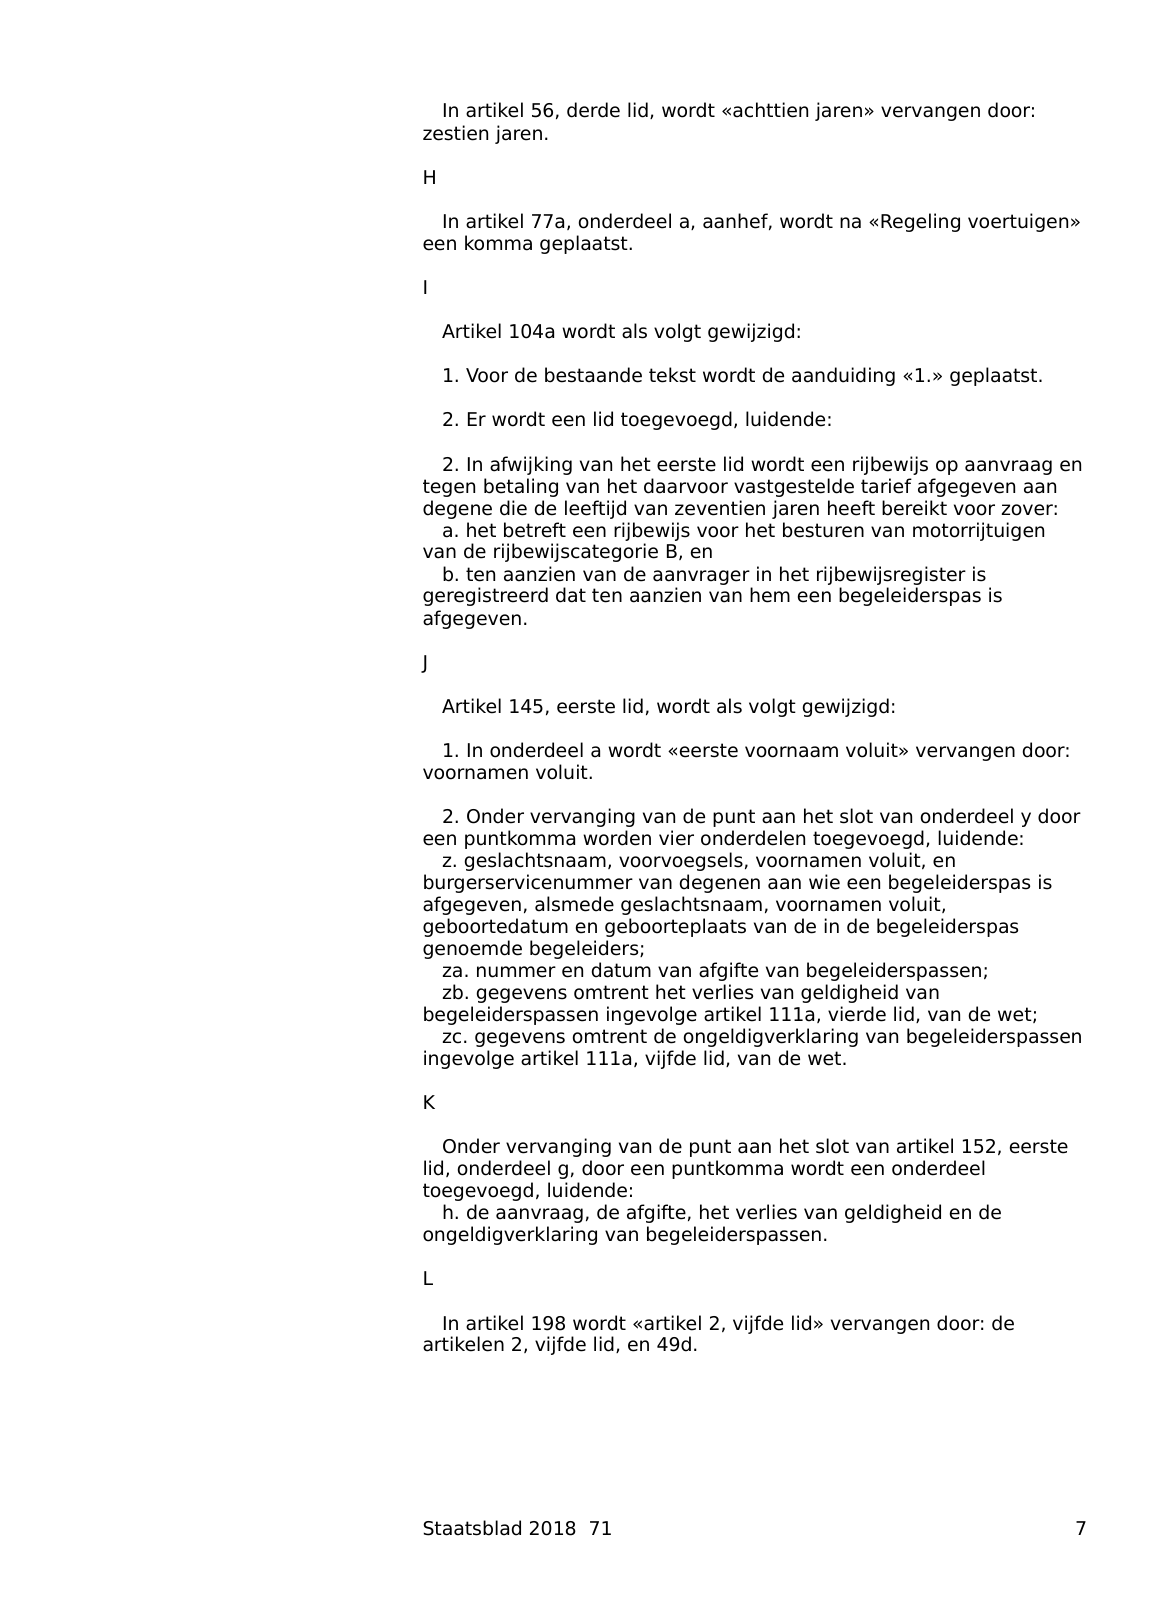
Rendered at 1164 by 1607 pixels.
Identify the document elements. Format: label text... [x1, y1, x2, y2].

text J [422, 652, 1087, 673]
text In artikel 56, derde lid, wordt «achttien jaren» vervangen door: zestien jaren. [422, 100, 1087, 144]
text h. de aanvraag, de afgifte, het verlies van geldigheid en de ongeldigverklaring van begeleiderspassen. [422, 1202, 1087, 1246]
text Artikel 145, eerste lid, wordt als volgt gewijzigd: [422, 696, 1087, 718]
text zc. gegevens omtrent de ongeldigverklaring van begeleiderspassen ingevolge artikel 111a, vijfde lid, van de wet. [422, 1026, 1087, 1070]
text a. het betreft een rijbewijs voor het besturen van motorrijtuigen van de rijbewijscategorie B, en [422, 519, 1087, 563]
text I [422, 277, 1087, 299]
text 2. In afwijking van het eerste lid wordt een rijbewijs op aanvraag en tegen betaling van het daarvoor vastgestelde tarief afgegeven aan degene die de leeftijd van zeventien jaren heeft bereikt voor zover: [422, 453, 1087, 519]
text 2. Onder vervanging van de punt aan het slot van onderdeel y door een puntkomma worden vier onderdelen toegevoegd, luidende: [422, 806, 1087, 850]
text z. geslachtsnaam, voorvoegsels, voornamen voluit, en burgerservicenummer van degenen aan wie een begeleiderspas is afgegeven, alsmede geslachtsnaam, voornamen voluit, geboortedatum en geboorteplaats van de in de begeleiderspas genoemde begeleiders; [422, 850, 1087, 960]
text In artikel 198 wordt «artikel 2, vijfde lid» vervangen door: de artikelen 2, vijfde lid, en 49d. [422, 1312, 1087, 1356]
text za. nummer en datum van afgifte van begeleiderspassen; [422, 960, 1087, 982]
text 2. Er wordt een lid toegevoegd, luidende: [422, 409, 1087, 431]
text Onder vervanging van de punt aan het slot van artikel 152, eerste lid, onderdeel g, door een puntkomma wordt een onderdeel toegevoegd, luidende: [422, 1136, 1087, 1202]
text b. ten aanzien van de aanvrager in het rijbewijsregister is geregistreerd dat ten aanzien van hem een begeleiderspas is afgegeven. [422, 563, 1087, 629]
text Artikel 104a wordt als volgt gewijzigd: [422, 321, 1087, 343]
text 1. Voor de bestaande tekst wordt de aanduiding «1.» geplaatst. [422, 365, 1087, 387]
text L [422, 1268, 1087, 1290]
text 1. In onderdeel a wordt «eerste voornaam voluit» vervangen door: voornamen voluit. [422, 740, 1087, 784]
text H [422, 167, 1087, 188]
text K [422, 1092, 1087, 1114]
text zb. gegevens omtrent het verlies van geldigheid van begeleiderspassen ingevolge artikel 111a, vierde lid, van de wet; [422, 982, 1087, 1026]
text In artikel 77a, onderdeel a, aanhef, wordt na «Regeling voertuigen» een komma geplaatst. [422, 211, 1087, 255]
